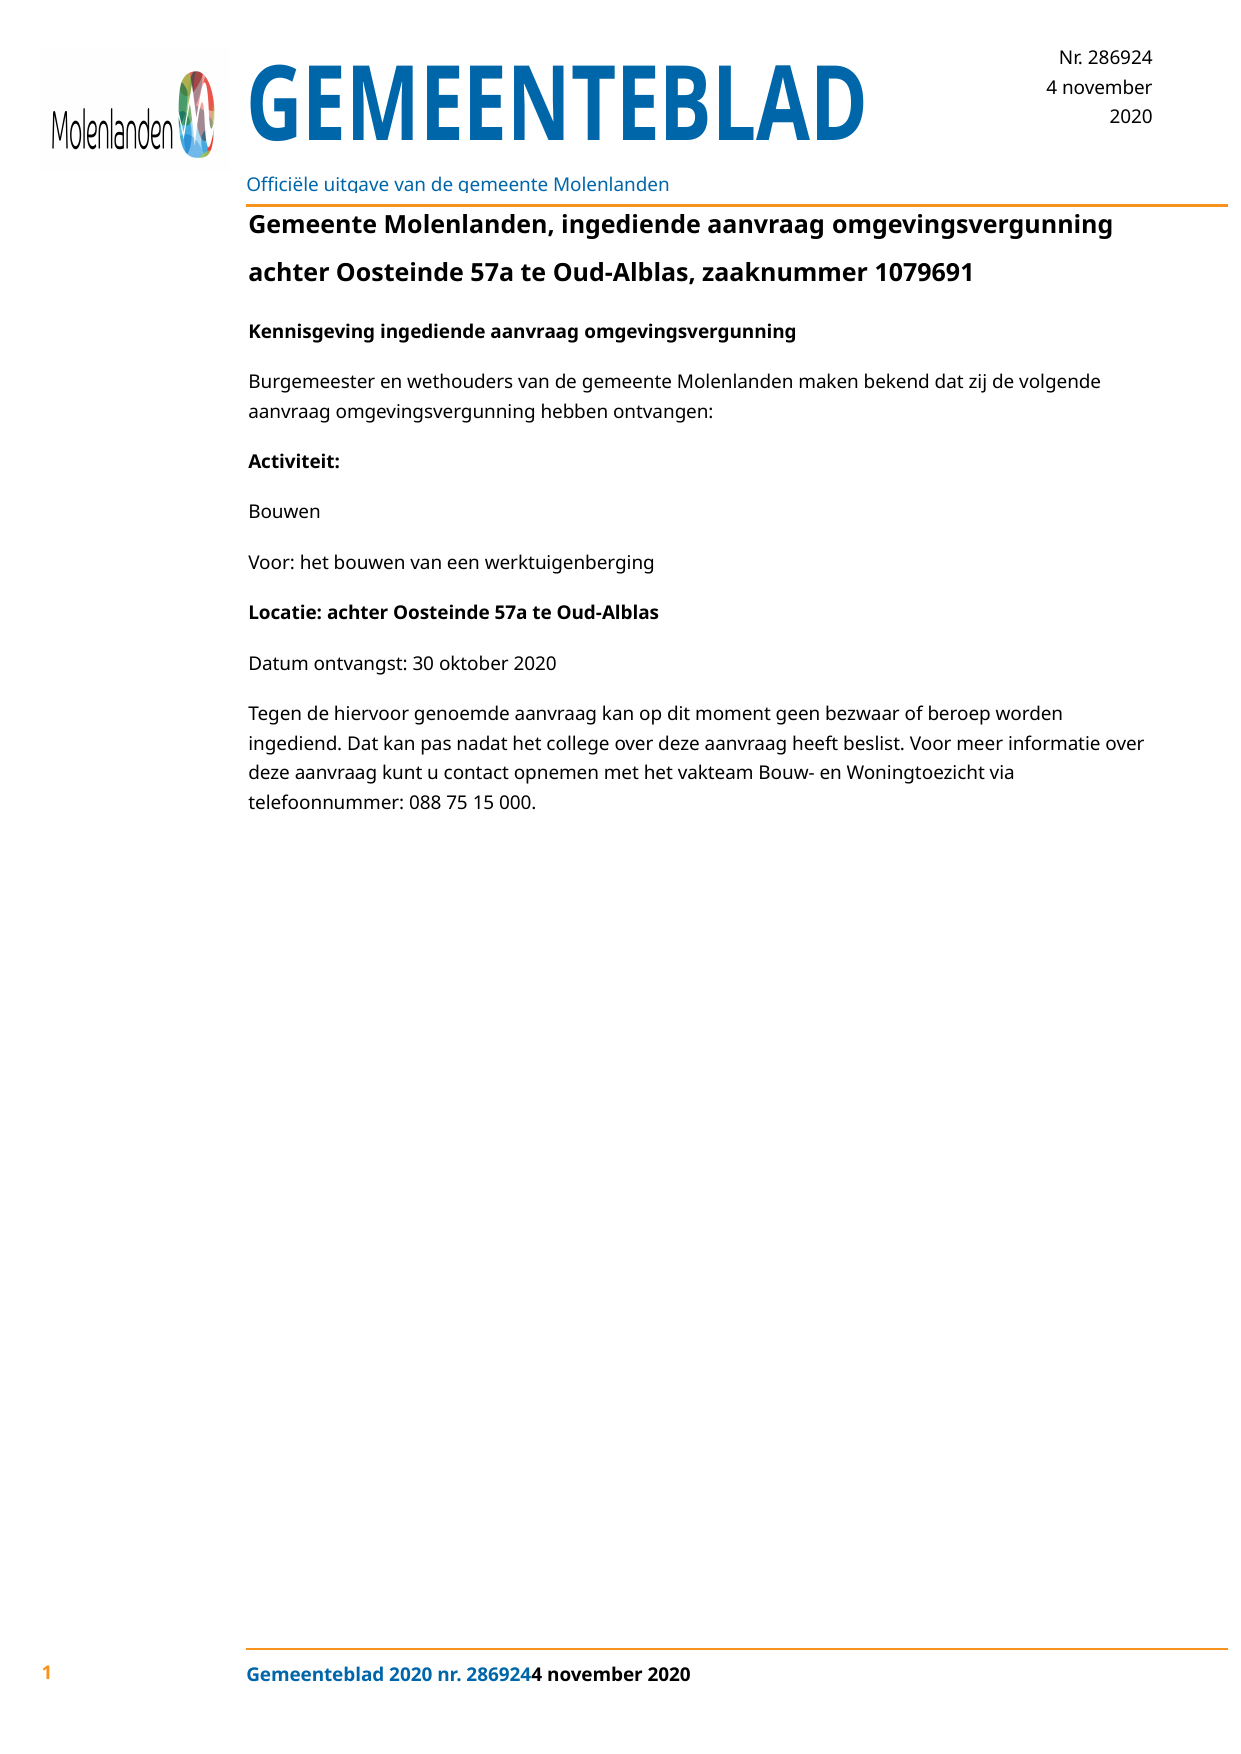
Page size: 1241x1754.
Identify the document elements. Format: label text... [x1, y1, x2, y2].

text Tegen de hiervoor genoemde aanvraag kan op dit moment geen bezwaar of beroep worden ingediend. Dat kan pas nadat het college over deze aanvraag heeft beslist. Voor meer informatie over deze aanvraag kunt u contact opnemen met het vakteam Bouw- en Woningtoezicht via telefoonnummer: 088 75 15 000. [248, 700, 1152, 815]
text Burgemeester en wethouders van de gemeente Molenlanden maken bekend dat zij de volgende aanvraag omgevingsvergunning hebben ontvangen: [248, 368, 1152, 424]
text Bouwen [248, 499, 1152, 524]
text Activiteit: [248, 448, 1152, 474]
text Kennisgeving ingediende aanvraag omgevingsvergunning [248, 318, 1152, 344]
text Locatie: achter Oosteinde 57a te Oud-Alblas [248, 599, 1152, 625]
text Datum ontvangst: 30 oktober 2020 [248, 650, 1152, 676]
text Gemeente Molenlanden, ingediende aanvraag omgevingsvergunning achter Oosteinde 57a te Oud-Alblas, zaaknummer 1079691 [248, 207, 1152, 288]
picture [41, 47, 231, 172]
text Voor: het bouwen van een werktuigenberging [248, 549, 1152, 575]
